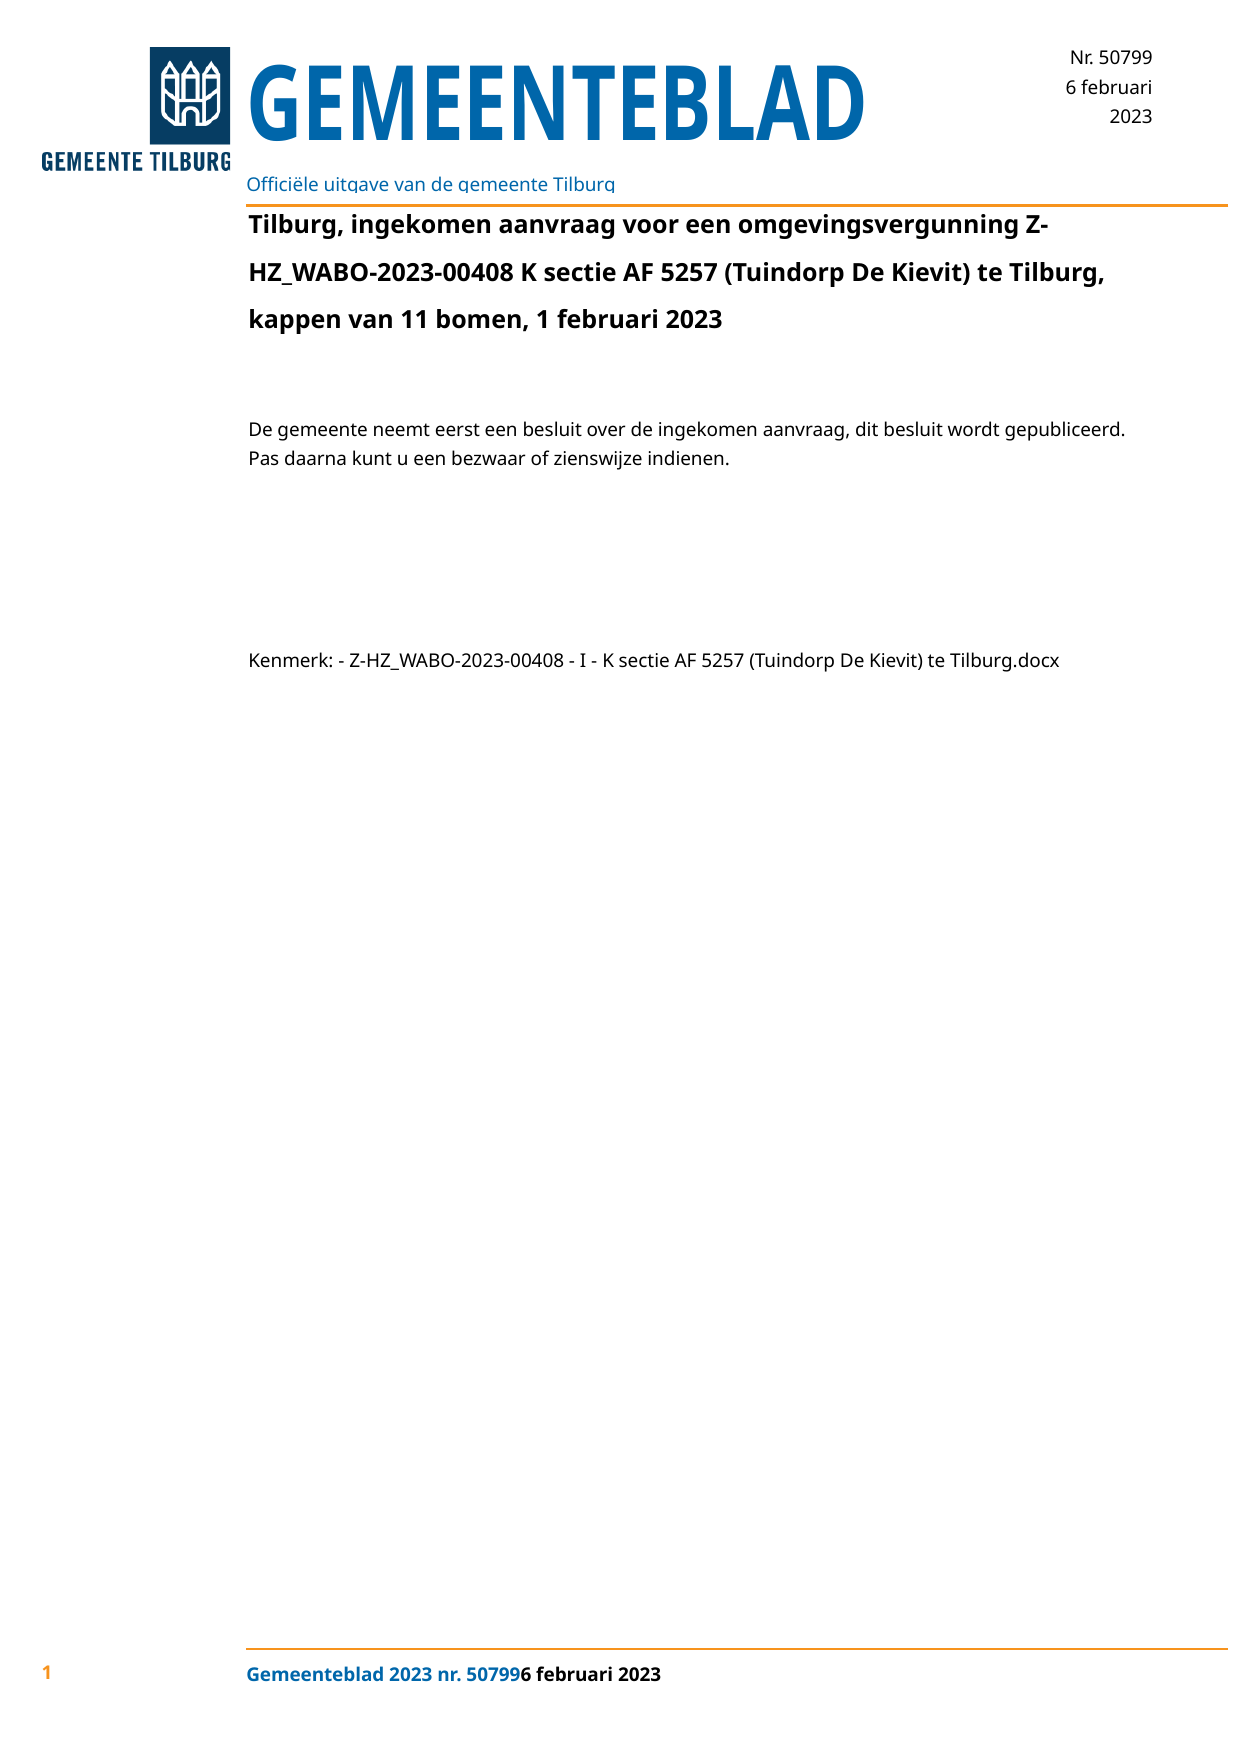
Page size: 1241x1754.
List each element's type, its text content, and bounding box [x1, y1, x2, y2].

picture [41, 47, 231, 172]
text Kenmerk: - Z-HZ_WABO-2023-00408 - I - K sectie AF 5257 (Tuindorp De Kievit) te Tilburg.docx [248, 647, 1152, 673]
text Tilburg, ingekomen aanvraag voor een omgevingsvergunning Z-HZ_WABO-2023-00408 K sectie AF 5257 (Tuindorp De Kievit) te Tilburg, kappen van 11 bomen, 1 februari 2023 [248, 207, 1152, 336]
text De gemeente neemt eerst een besluit over de ingekomen aanvraag, dit besluit wordt gepubliceerd. Pas daarna kunt u een bezwaar of zienswijze indienen. [248, 416, 1152, 471]
